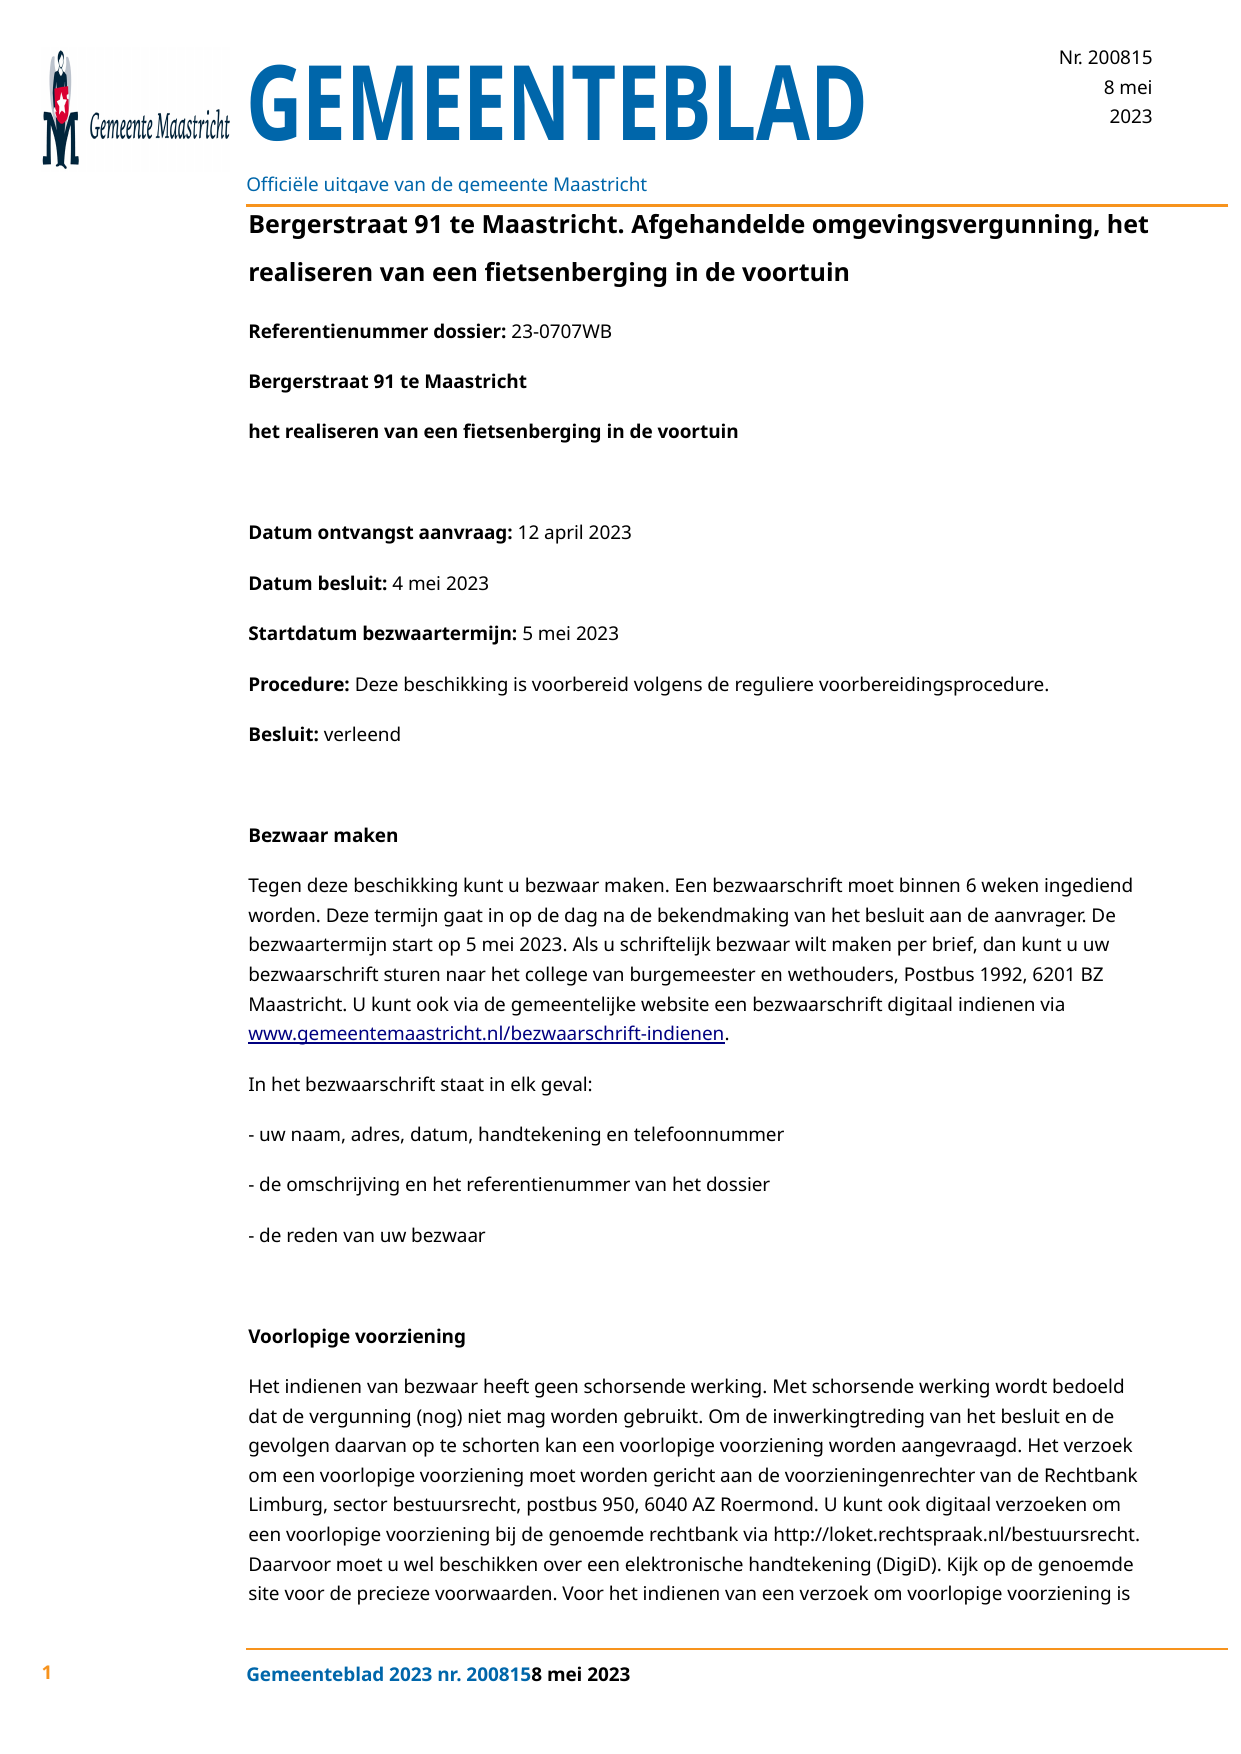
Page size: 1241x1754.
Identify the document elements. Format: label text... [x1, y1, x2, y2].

text Bergerstraat 91 te Maastricht [248, 368, 1152, 394]
text Voorlopige voorziening [248, 1323, 1152, 1349]
text - de reden van uw bezwaar [248, 1222, 1152, 1248]
text het realiseren van een fietsenberging in de voortuin [248, 419, 1152, 444]
text Bezwaar maken [248, 822, 1152, 848]
text Besluit: verleend [248, 721, 1152, 747]
text Referentienummer dossier: 23-0707WB [248, 318, 1152, 344]
text Het indienen van bezwaar heeft geen schorsende werking. Met schorsende werking wordt bedoeld dat de vergunning (nog) niet mag worden gebruikt. Om de inwerkingtreding van het besluit en de gevolgen daarvan op te schorten kan een voorlopige voorziening worden aangevraagd. Het verzoek om een voorlopige voorziening moet worden gericht aan de voorzieningenrechter van de Rechtbank Limburg, sector bestuursrecht, postbus 950, 6040 AZ Roermond. U kunt ook digitaal verzoeken om een voorlopige voorziening bij de genoemde rechtbank via http://loket.rechtspraak.nl/bestuursrecht. Daarvoor moet u wel beschikken over een elektronische handtekening (DigiD). Kijk op de genoemde site voor de precieze voorwaarden. Voor het indienen van een verzoek om voorlopige voorziening is [248, 1373, 1152, 1606]
text Datum besluit: 4 mei 2023 [248, 570, 1152, 596]
text - de omschrijving en het referentienummer van het dossier [248, 1172, 1152, 1197]
text Datum ontvangst aanvraag: 12 april 2023 [248, 519, 1152, 545]
text Tegen deze beschikking kunt u bezwaar maken. Een bezwaarschrift moet binnen 6 weken ingediend worden. Deze termijn gaat in op de dag na de bekendmaking van het besluit aan de aanvrager. De bezwaartermijn start op 5 mei 2023. Als u schriftelijk bezwaar wilt maken per brief, dan kunt u uw bezwaarschrift sturen naar het college van burgemeester en wethouders, Postbus 1992, 6201 BZ Maastricht. U kunt ook via de gemeentelijke website een bezwaarschrift digitaal indienen via www.gemeentemaastricht.nl/bezwaarschrift-indienen. [248, 872, 1152, 1046]
text Procedure: Deze beschikking is voorbereid volgens de reguliere voorbereidingsprocedure. [248, 671, 1152, 697]
picture [41, 47, 231, 172]
text In het bezwaarschrift staat in elk geval: [248, 1071, 1152, 1097]
text Startdatum bezwaartermijn: 5 mei 2023 [248, 620, 1152, 646]
text Bergerstraat 91 te Maastricht. Afgehandelde omgevingsvergunning, het realiseren van een fietsenberging in de voortuin [248, 207, 1152, 288]
text - uw naam, adres, datum, handtekening en telefoonnummer [248, 1121, 1152, 1147]
